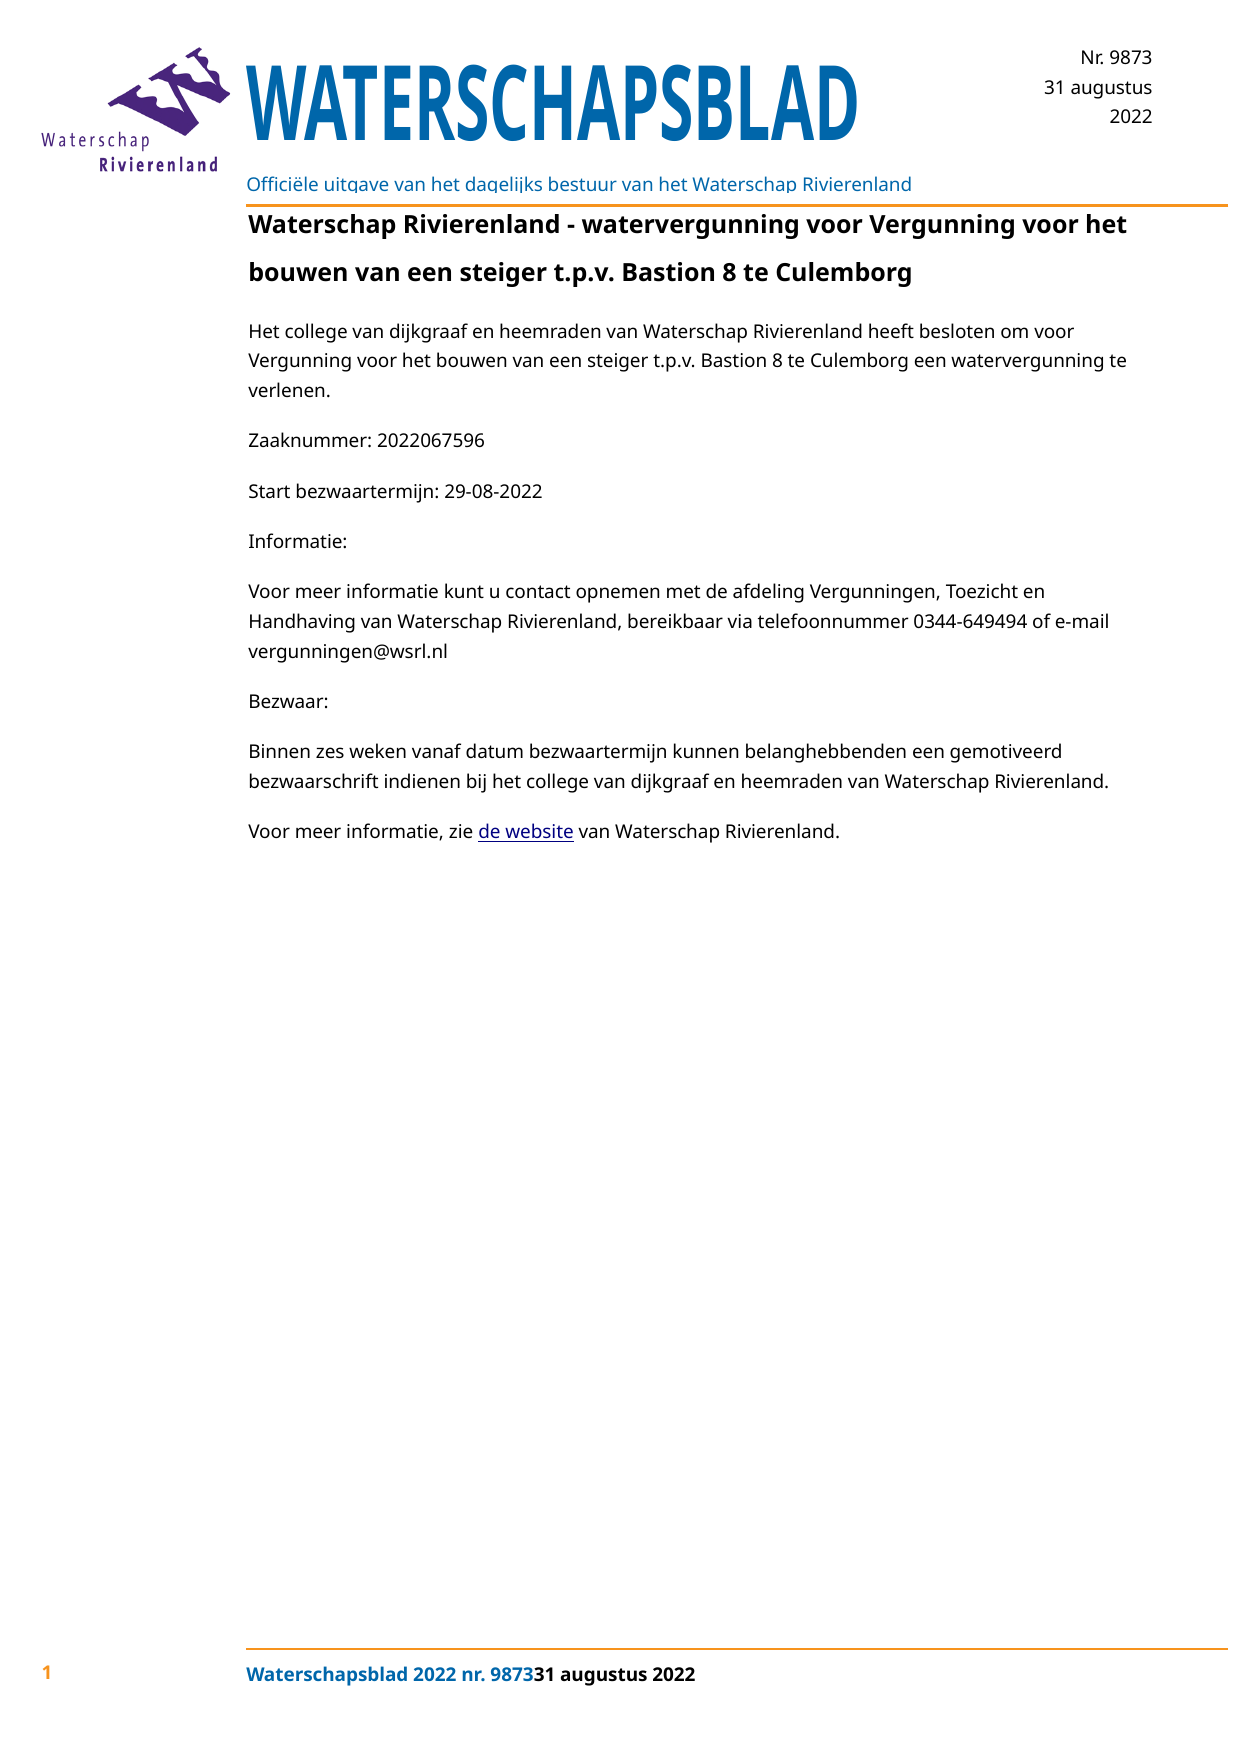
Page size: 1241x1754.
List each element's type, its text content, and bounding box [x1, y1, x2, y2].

text Zaaknummer: 2022067596 [248, 427, 1152, 453]
text Informatie: [248, 528, 1152, 554]
text Voor meer informatie kunt u contact opnemen met de afdeling Vergunningen, Toezicht en Handhaving van Waterschap Rivierenland, bereikbaar via telefoonnummer 0344-649494 of e-mail vergunningen@wsrl.nl [248, 579, 1152, 664]
text Binnen zes weken vanaf datum bezwaartermijn kunnen belanghebbenden een gemotiveerd bezwaarschrift indienen bij het college van dijkgraaf en heemraden van Waterschap Rivierenland. [248, 739, 1152, 794]
text Waterschap Rivierenland - watervergunning voor Vergunning voor het bouwen van een steiger t.p.v. Bastion 8 te Culemborg [248, 207, 1152, 288]
text Het college van dijkgraaf en heemraden van Waterschap Rivierenland heeft besloten om voor Vergunning voor het bouwen van een steiger t.p.v. Bastion 8 te Culemborg een watervergunning te verlenen. [248, 318, 1152, 403]
text Voor meer informatie, zie de website van Waterschap Rivierenland. [248, 819, 1152, 844]
picture [41, 47, 231, 172]
text Start bezwaartermijn: 29-08-2022 [248, 478, 1152, 504]
text Bezwaar: [248, 688, 1152, 714]
